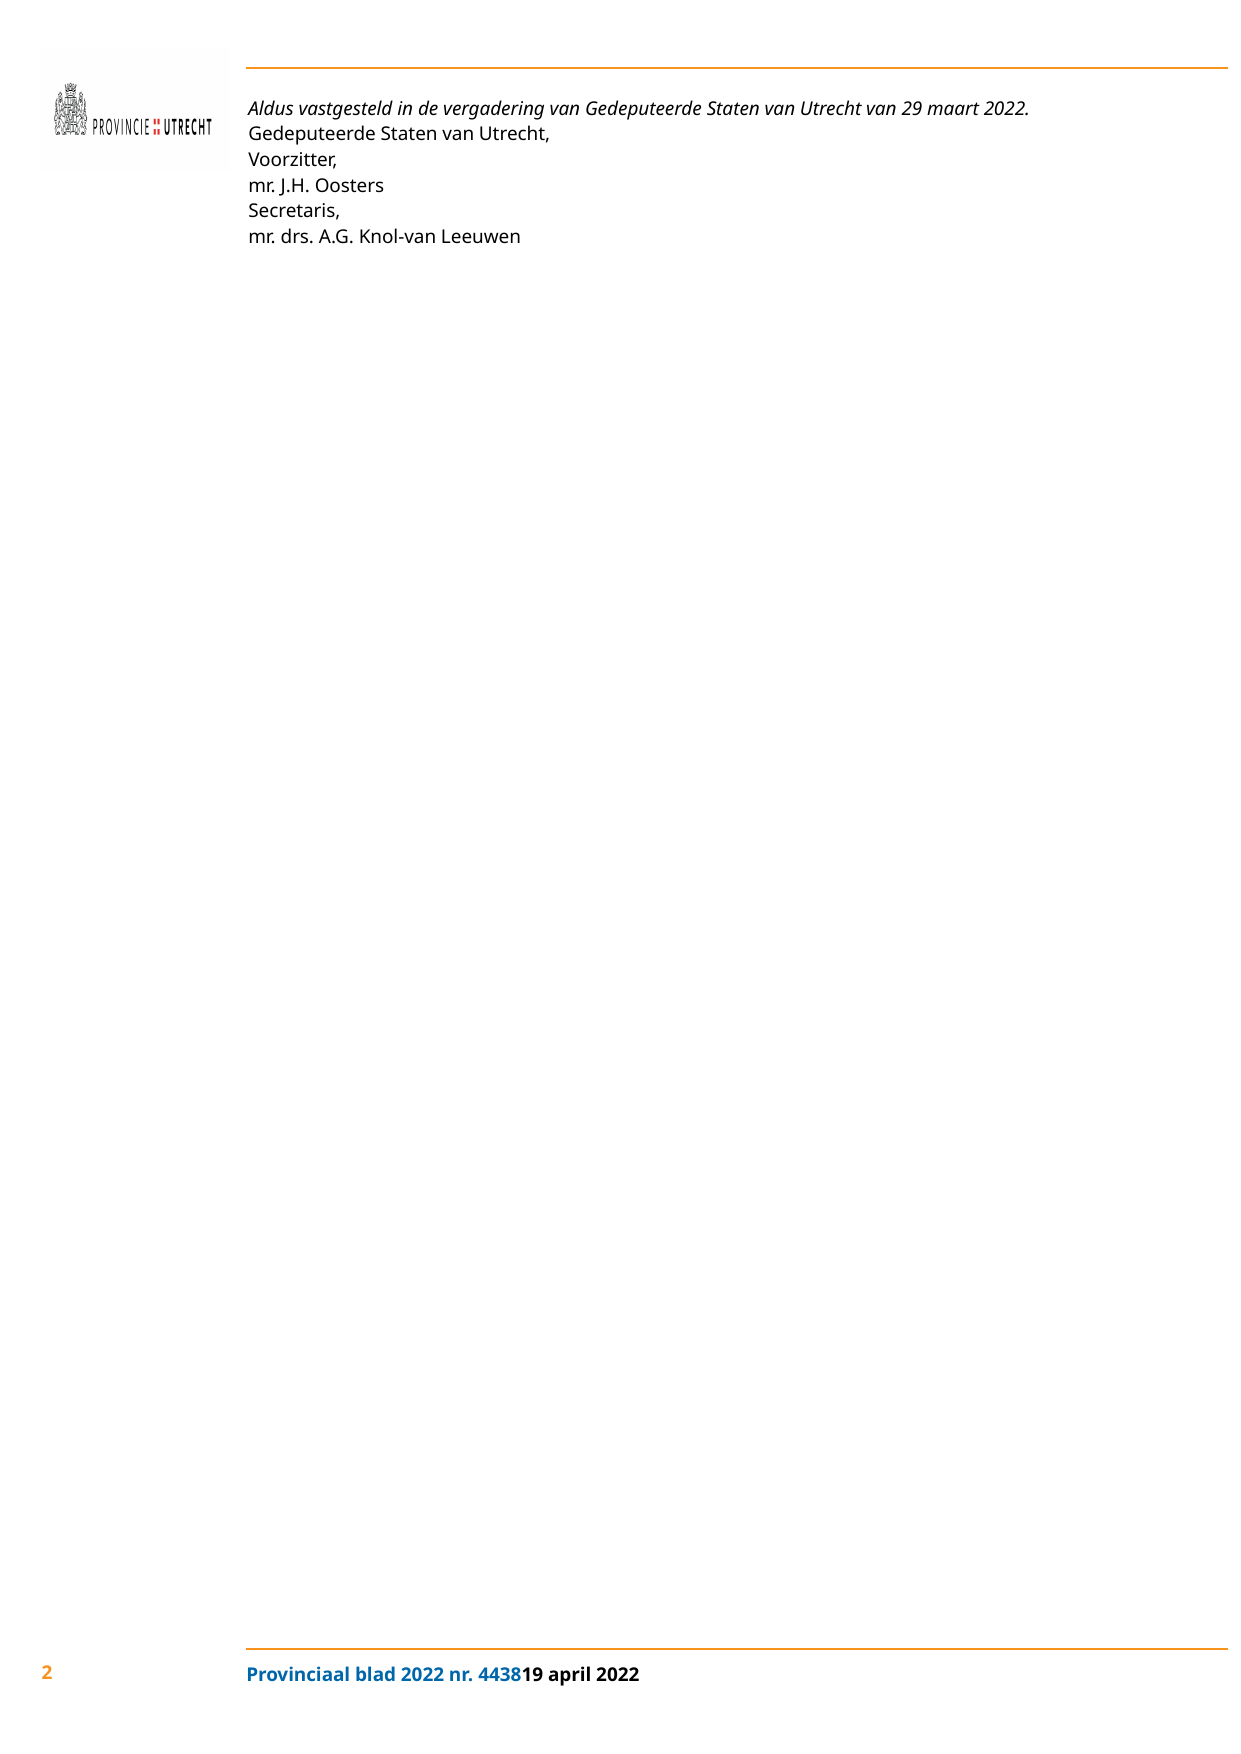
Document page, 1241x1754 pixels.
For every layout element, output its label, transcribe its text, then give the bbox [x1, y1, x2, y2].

text Secretaris, [248, 198, 1152, 223]
text Gedeputeerde Staten van Utrecht, [248, 121, 1152, 146]
text mr. drs. A.G. Knol-van Leeuwen [248, 223, 1152, 249]
text Voorzitter, [248, 146, 1152, 172]
text Aldus vastgesteld in de vergadering van Gedeputeerde Staten van Utrecht van 29 maart 2022. [248, 95, 1152, 121]
text mr. J.H. Oosters [248, 172, 1152, 198]
picture [41, 47, 231, 172]
